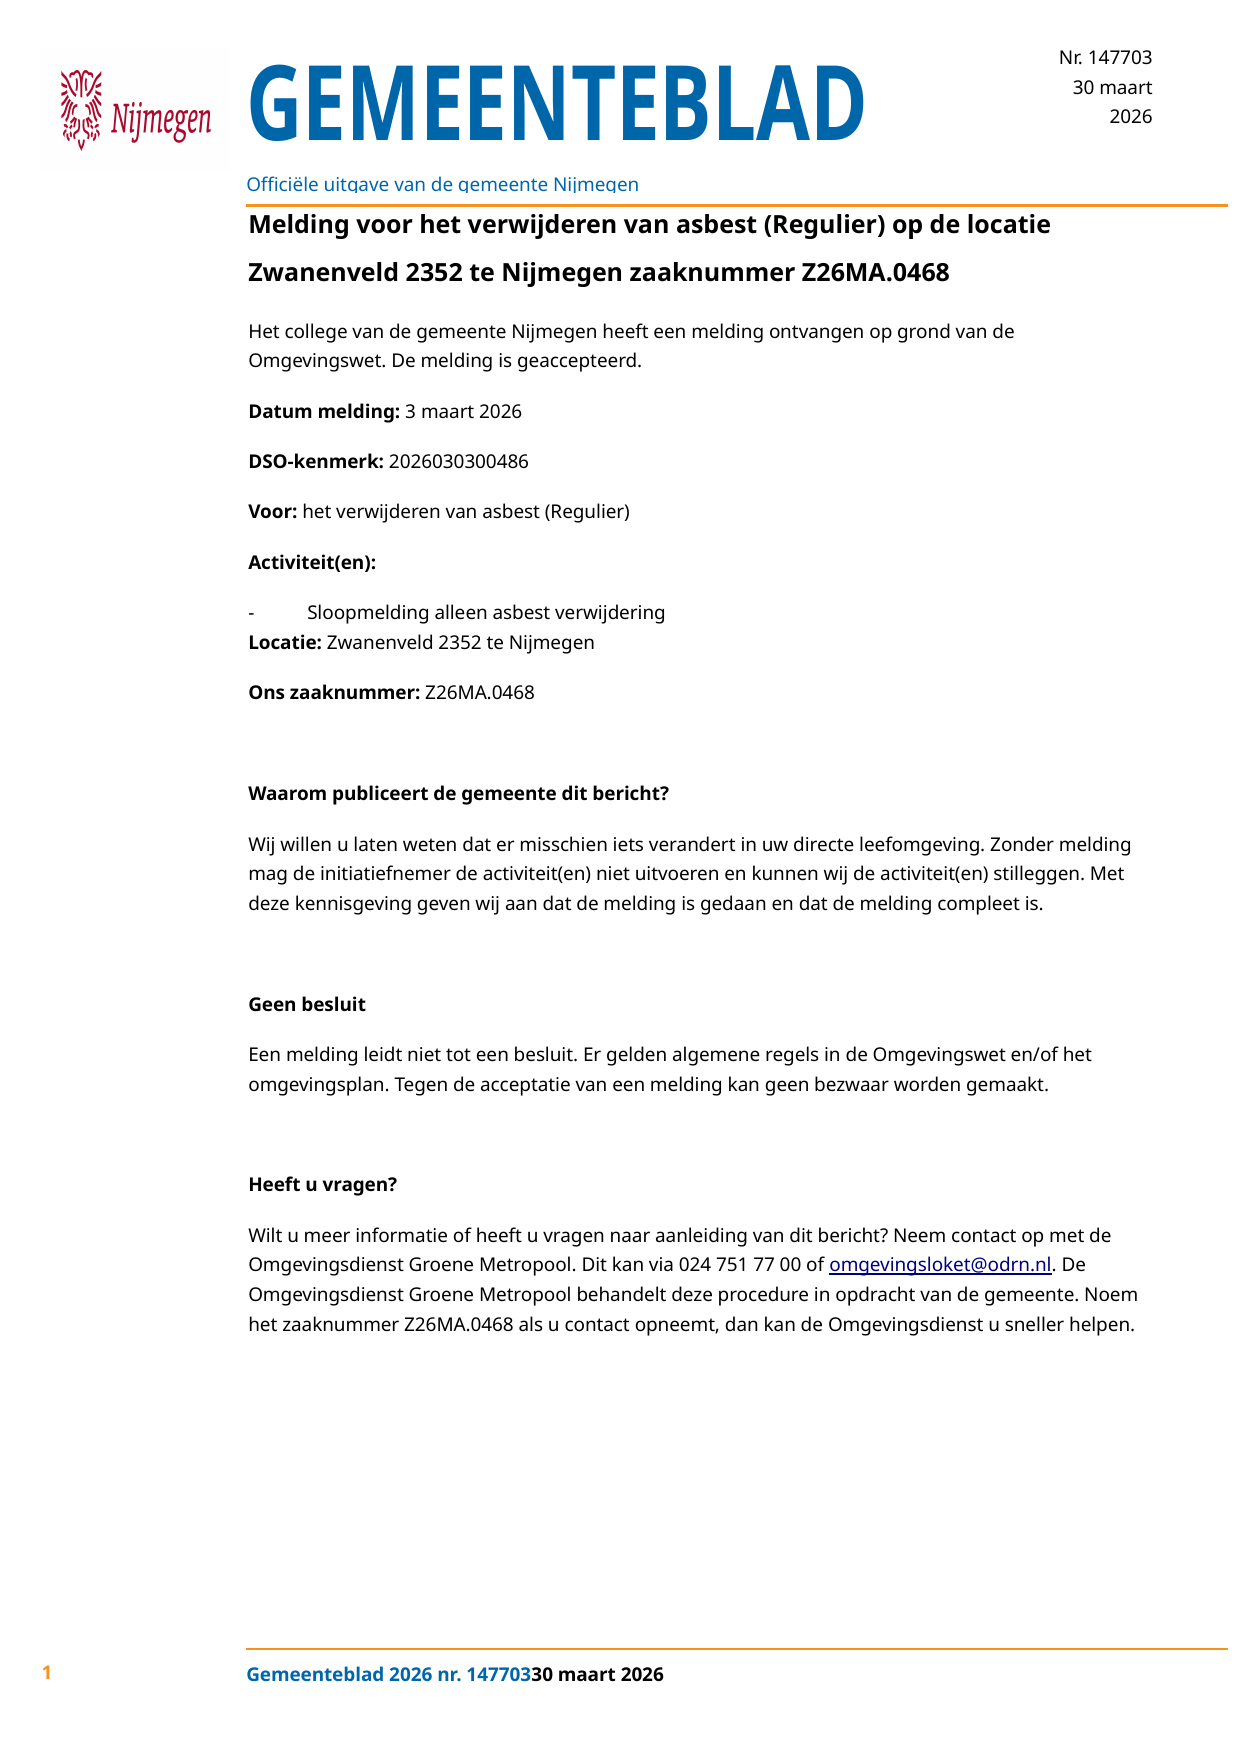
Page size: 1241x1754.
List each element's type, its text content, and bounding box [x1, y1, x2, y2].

text Wij willen u laten weten dat er misschien iets verandert in uw directe leefomgeving. Zonder melding mag de initiatiefnemer de activiteit(en) niet uitvoeren en kunnen wij de activiteit(en) stilleggen. Met deze kennisgeving geven wij aan dat de melding is gedaan en dat de melding compleet is. [248, 831, 1152, 916]
text Waarom publiceert de gemeente dit bericht? [248, 780, 1152, 806]
text Wilt u meer informatie of heeft u vragen naar aanleiding van dit bericht? Neem contact op met de Omgevingsdienst Groene Metropool. Dit kan via 024 751 77 00 of omgevingsloket@odrn.nl. De Omgevingsdienst Groene Metropool behandelt deze procedure in opdracht van de gemeente. Noem het zaaknummer Z26MA.0468 als u contact opneemt, dan kan de Omgevingsdienst u sneller helpen. [248, 1222, 1152, 1337]
text Geen besluit [248, 991, 1152, 1017]
text Een melding leidt niet tot een besluit. Er gelden algemene regels in de Omgevingswet en/of het omgevingsplan. Tegen de acceptatie van een melding kan geen bezwaar worden gemaakt. [248, 1041, 1152, 1097]
text Activiteit(en): [248, 549, 1152, 575]
text Heeft u vragen? [248, 1172, 1152, 1197]
list Sloopmelding alleen asbest verwijdering [248, 599, 1152, 625]
text Locatie: Zwanenveld 2352 te Nijmegen [248, 629, 1152, 655]
text Melding voor het verwijderen van asbest (Regulier) op de locatie Zwanenveld 2352 te Nijmegen zaaknummer Z26MA.0468 [248, 207, 1152, 288]
text DSO-kenmerk: 2026030300486 [248, 448, 1152, 474]
text Datum melding: 3 maart 2026 [248, 398, 1152, 424]
text Ons zaaknummer: Z26MA.0468 [248, 679, 1152, 705]
picture [41, 47, 231, 172]
text Voor: het verwijderen van asbest (Regulier) [248, 499, 1152, 524]
text Het college van de gemeente Nijmegen heeft een melding ontvangen op grond van de Omgevingswet. De melding is geaccepteerd. [248, 318, 1152, 373]
